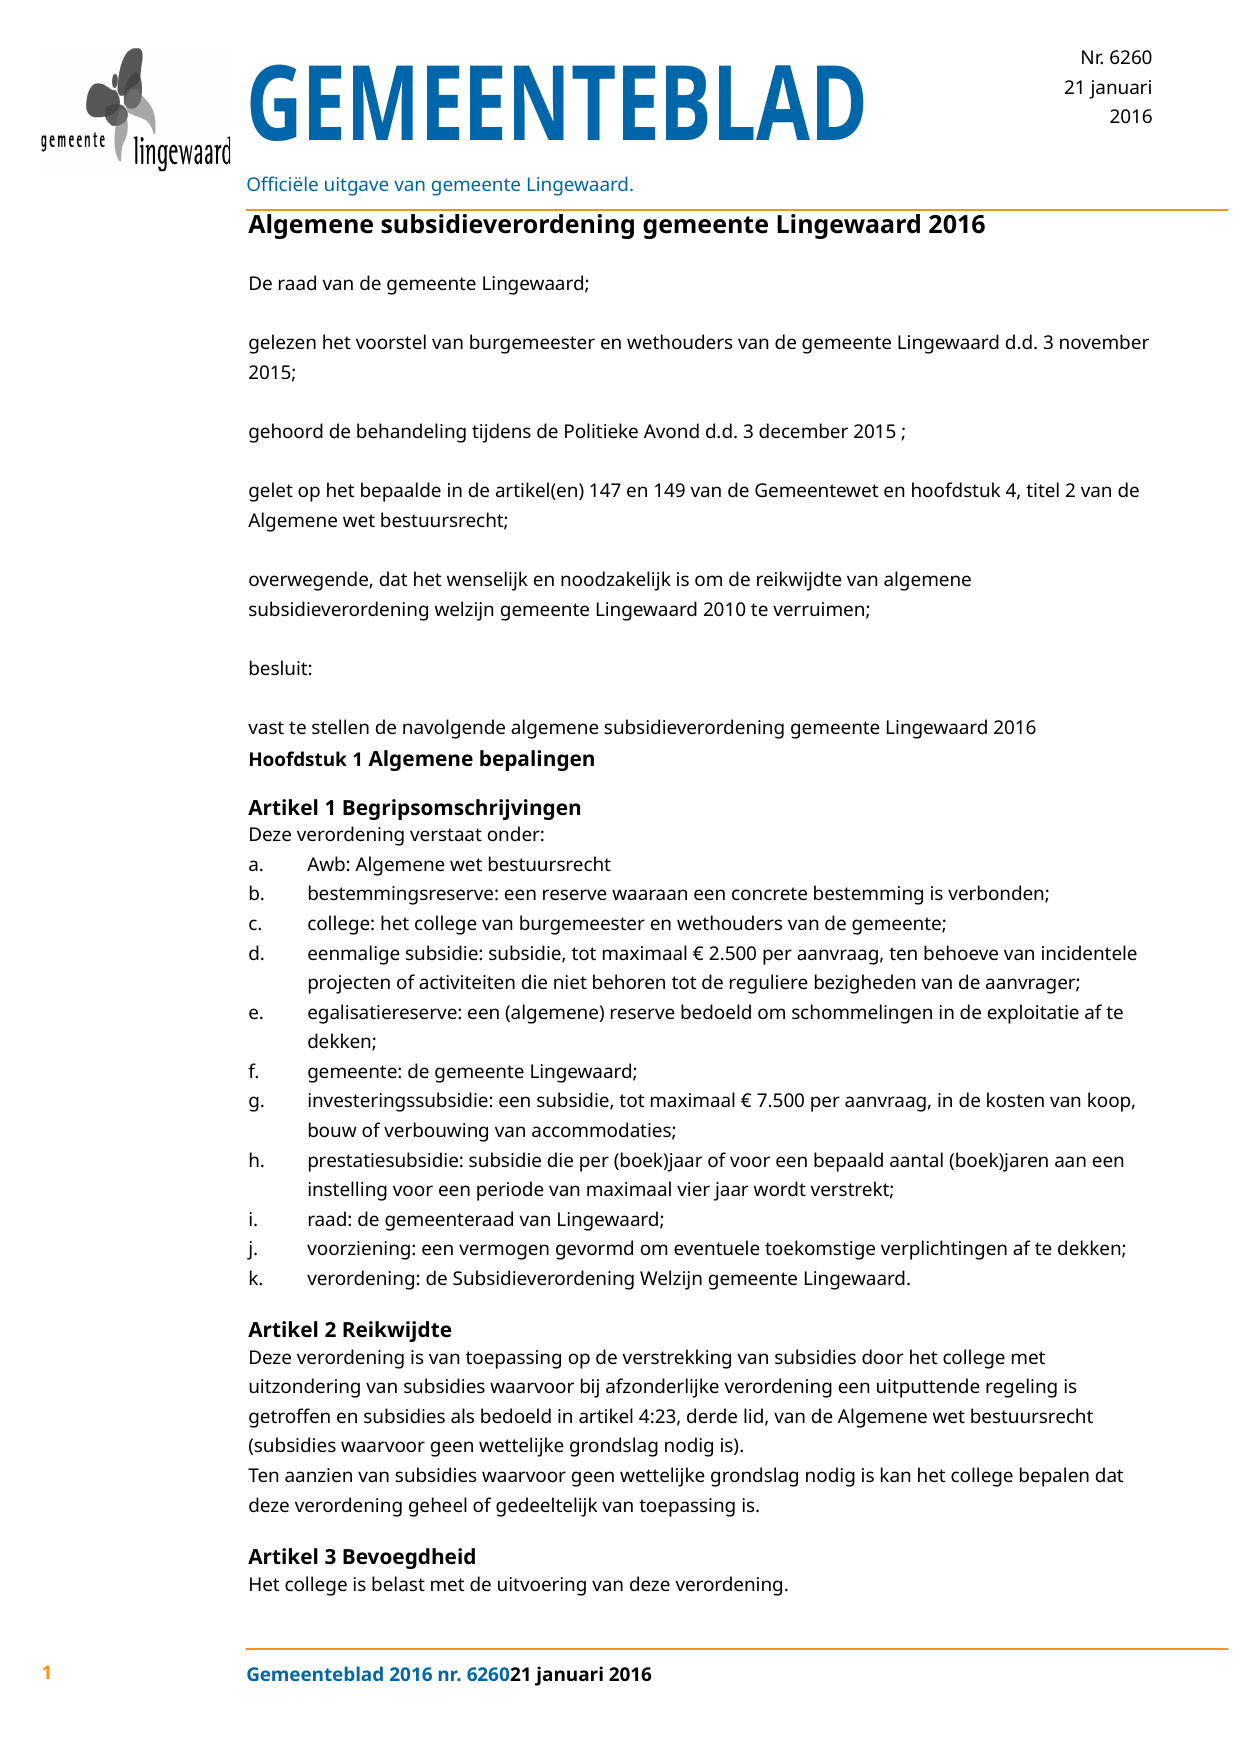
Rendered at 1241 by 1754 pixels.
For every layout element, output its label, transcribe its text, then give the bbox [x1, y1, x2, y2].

text Het college is belast met de uitvoering van deze verordening. [248, 1571, 1152, 1596]
text gelet op het bepaalde in de artikel(en) 147 en 149 van de Gemeentewet en hoofdstuk 4, titel 2 van de Algemene wet bestuursrecht; [248, 477, 1152, 533]
text vast te stellen de navolgende algemene subsidieverordening gemeente Lingewaard 2016 [248, 714, 1152, 740]
list voorziening: een vermogen gevormd om eventuele toekomstige verplichtingen af te dekken; [248, 1236, 1152, 1261]
list prestatiesubsidie: subsidie die per (boek)jaar of voor een bepaald aantal (boek)jaren aan een instelling voor een periode van maximaal vier jaar wordt verstrekt; [248, 1147, 1152, 1202]
text Artikel 3 Bevoegdheid [248, 1542, 1152, 1571]
text De raad van de gemeente Lingewaard; [248, 270, 1152, 296]
picture [41, 47, 231, 172]
text Ten aanzien van subsidies waarvoor geen wettelijke grondslag nodig is kan het college bepalen dat deze verordening geheel of gedeeltelijk van toepassing is. [248, 1462, 1152, 1518]
list eenmalige subsidie: subsidie, tot maximaal € 2.500 per aanvraag, ten behoeve van incidentele projecten of activiteiten die niet behoren tot de reguliere bezigheden van de aanvrager; [248, 940, 1152, 995]
list verordening: de Subsidieverordening Welzijn gemeente Lingewaard. [248, 1265, 1152, 1291]
text Deze verordening is van toepassing op de verstrekking van subsidies door het college met uitzondering van subsidies waarvoor bij afzonderlijke verordening een uitputtende regeling is getroffen en subsidies als bedoeld in artikel 4:23, derde lid, van de Algemene wet bestuursrecht (subsidies waarvoor geen wettelijke grondslag nodig is). [248, 1344, 1152, 1458]
text Artikel 2 Reikwijdte [248, 1316, 1152, 1344]
text gelezen het voorstel van burgemeester en wethouders van de gemeente Lingewaard d.d. 3 november 2015; [248, 329, 1152, 385]
list investeringssubsidie: een subsidie, tot maximaal € 7.500 per aanvraag, in de kosten van koop, bouw of verbouwing van accommodaties; [248, 1088, 1152, 1143]
text gehoord de behandeling tijdens de Politieke Avond d.d. 3 december 2015 ; [248, 418, 1152, 444]
list gemeente: de gemeente Lingewaard; [248, 1058, 1152, 1084]
list Awb: Algemene wet bestuursrecht [248, 851, 1152, 877]
text besluit: [248, 655, 1152, 681]
list college: het college van burgemeester en wethouders van de gemeente; [248, 910, 1152, 936]
list raad: de gemeenteraad van Lingewaard; [248, 1206, 1152, 1232]
text Deze verordening verstaat onder: [248, 821, 1152, 847]
text Algemene subsidieverordening gemeente Lingewaard 2016 [248, 211, 1152, 241]
list bestemmingsreserve: een reserve waaraan een concrete bestemming is verbonden; [248, 881, 1152, 906]
text Artikel 1 Begripsomschrijvingen [248, 793, 1152, 821]
list egalisatiereserve: een (algemene) reserve bedoeld om schommelingen in de exploitatie af te dekken; [248, 999, 1152, 1054]
text overwegende, dat het wenselijk en noodzakelijk is om de reikwijdte van algemene subsidieverordening welzijn gemeente Lingewaard 2010 te verruimen; [248, 566, 1152, 621]
text Hoofdstuk 1 Algemene bepalingen [248, 744, 1152, 772]
